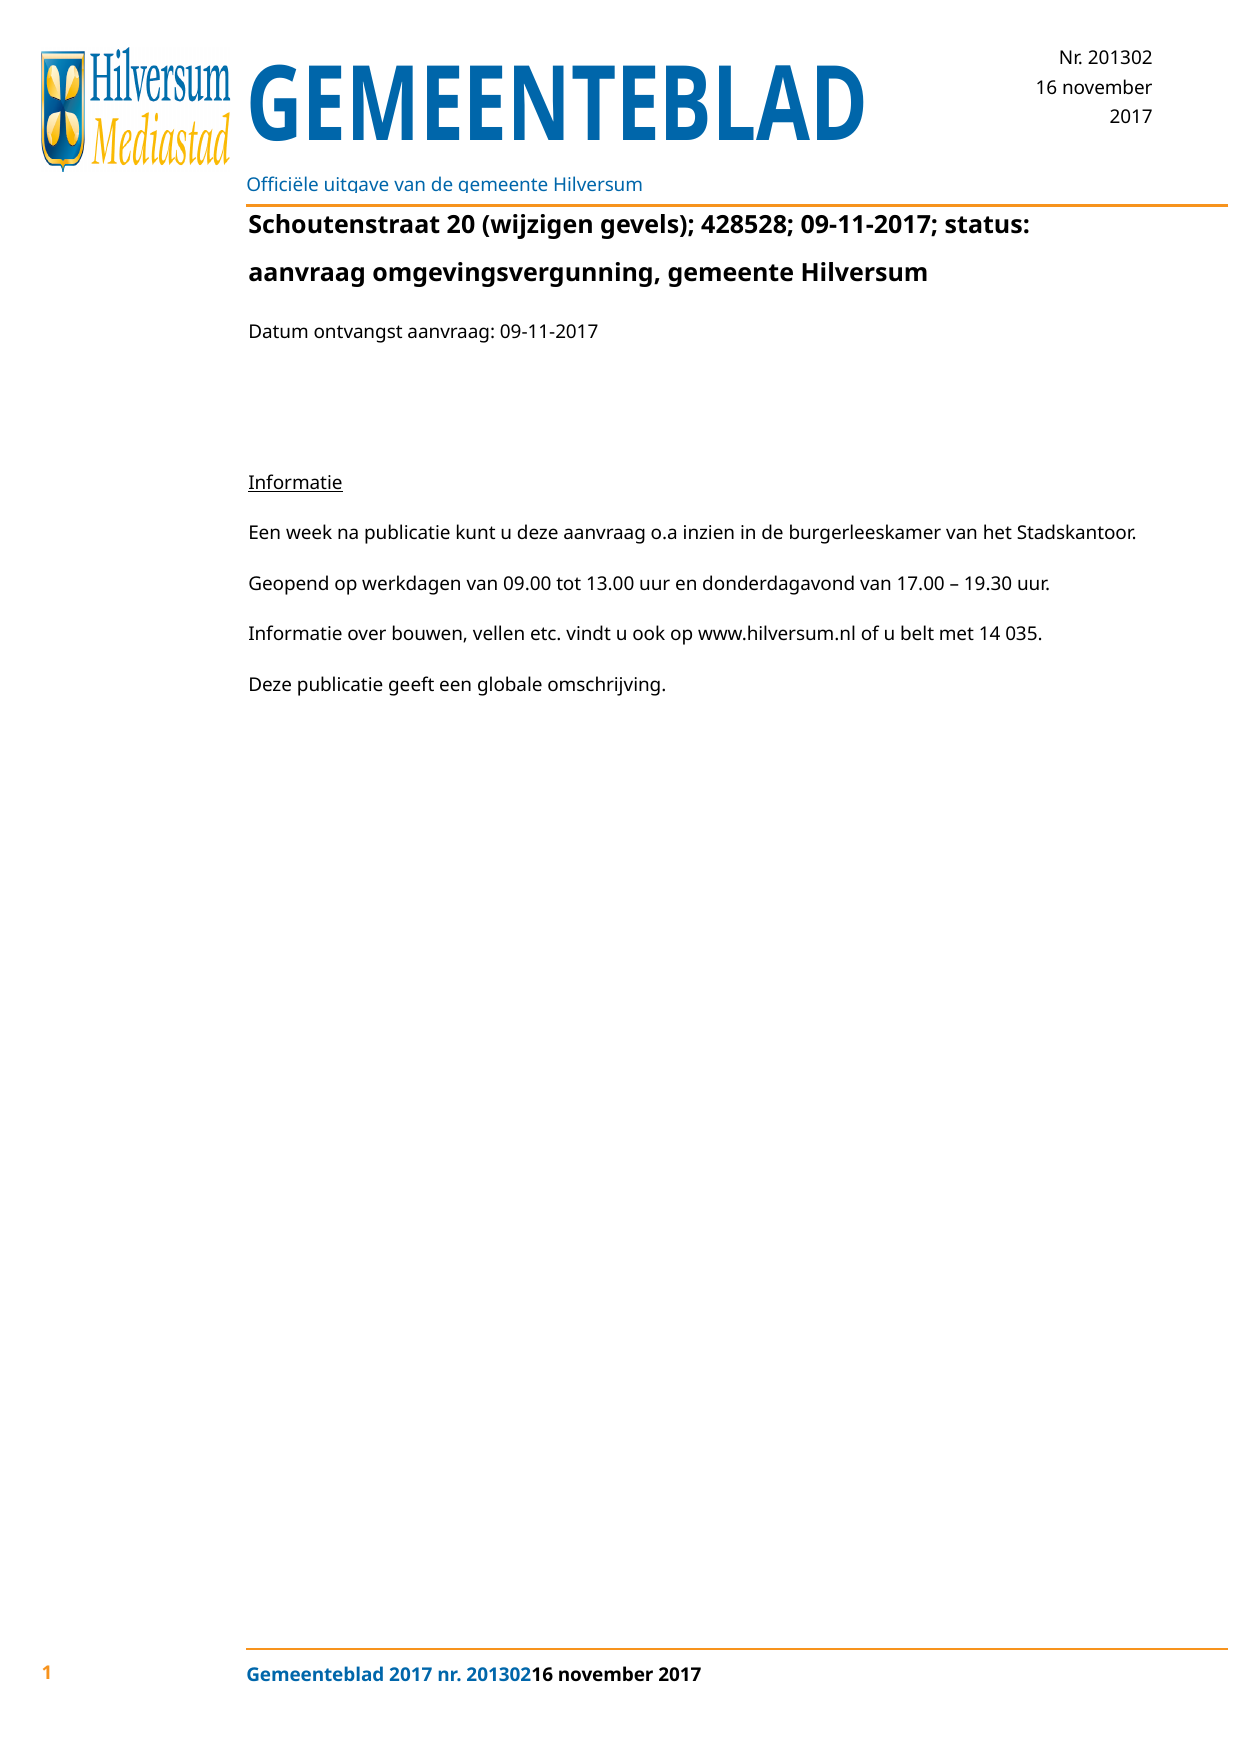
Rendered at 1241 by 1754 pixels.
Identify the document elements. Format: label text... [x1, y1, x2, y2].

text Datum ontvangst aanvraag: 09-11-2017 [248, 318, 1152, 344]
text Informatie over bouwen, vellen etc. vindt u ook op www.hilversum.nl of u belt met 14 035. [248, 620, 1152, 646]
picture [41, 47, 231, 172]
text Een week na publicatie kunt u deze aanvraag o.a inzien in de burgerleeskamer van het Stadskantoor. [248, 519, 1152, 545]
text Deze publicatie geeft een globale omschrijving. [248, 671, 1152, 697]
text Informatie [248, 469, 1152, 495]
text Geopend op werkdagen van 09.00 tot 13.00 uur en donderdagavond van 17.00 – 19.30 uur. [248, 570, 1152, 596]
text Schoutenstraat 20 (wijzigen gevels); 428528; 09-11-2017; status: aanvraag omgevingsvergunning, gemeente Hilversum [248, 207, 1152, 288]
